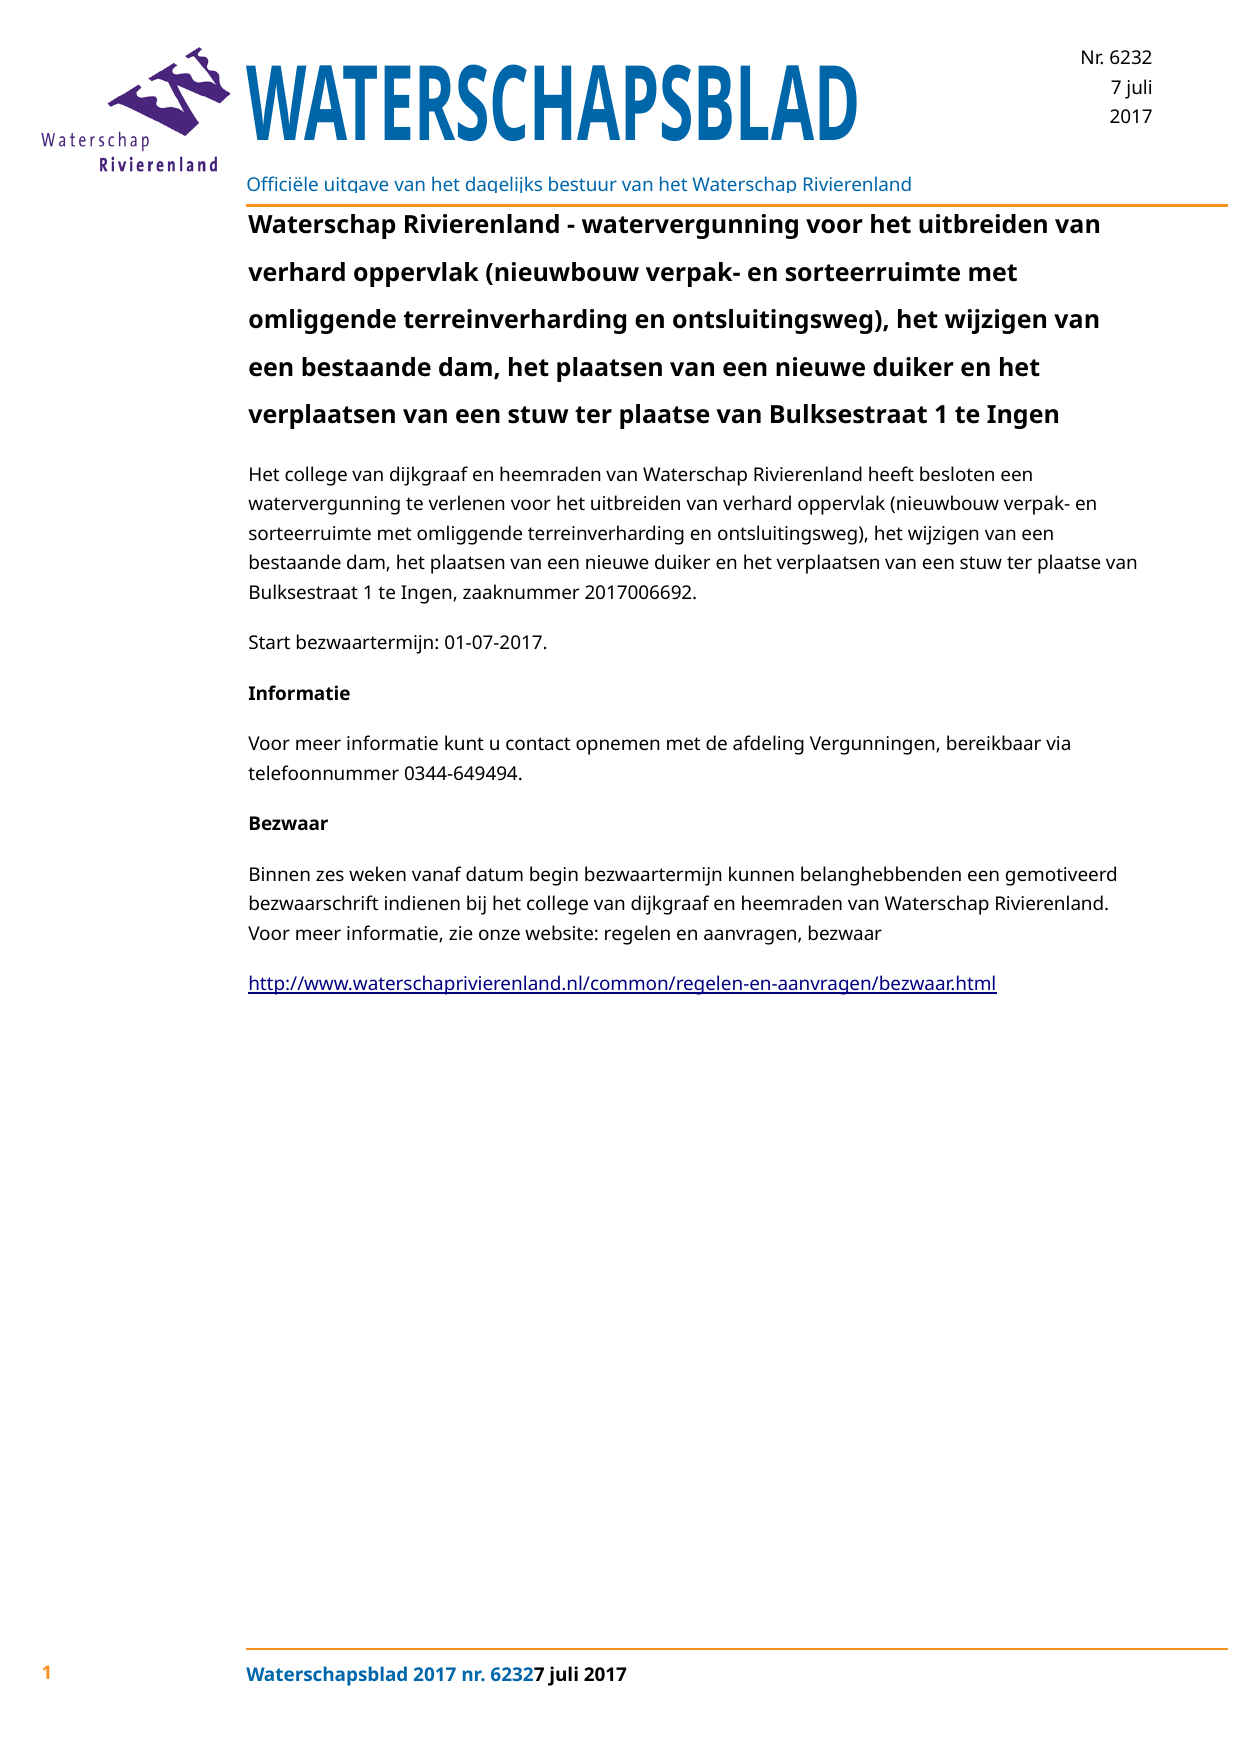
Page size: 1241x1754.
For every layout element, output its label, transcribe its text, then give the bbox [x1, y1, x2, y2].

text Informatie [248, 680, 1152, 706]
text Voor meer informatie kunt u contact opnemen met de afdeling Vergunningen, bereikbaar via telefoonnummer 0344-649494. [248, 730, 1152, 786]
text http://www.waterschaprivierenland.nl/common/regelen-en-aanvragen/bezwaar.html [248, 970, 1152, 996]
text Binnen zes weken vanaf datum begin bezwaartermijn kunnen belanghebbenden een gemotiveerd bezwaarschrift indienen bij het college van dijkgraaf en heemraden van Waterschap Rivierenland. Voor meer informatie, zie onze website: regelen en aanvragen, bezwaar [248, 861, 1152, 946]
text Start bezwaartermijn: 01-07-2017. [248, 629, 1152, 655]
text Het college van dijkgraaf en heemraden van Waterschap Rivierenland heeft besloten een watervergunning te verlenen voor het uitbreiden van verhard oppervlak (nieuwbouw verpak- en sorteerruimte met omliggende terreinverharding en ontsluitingsweg), het wijzigen van een bestaande dam, het plaatsen van een nieuwe duiker en het verplaatsen van een stuw ter plaatse van Bulksestraat 1 te Ingen, zaaknummer 2017006692. [248, 461, 1152, 605]
text Bezwaar [248, 810, 1152, 836]
picture [41, 47, 231, 172]
text Waterschap Rivierenland - watervergunning voor het uitbreiden van verhard oppervlak (nieuwbouw verpak- en sorteerruimte met omliggende terreinverharding en ontsluitingsweg), het wijzigen van een bestaande dam, het plaatsen van een nieuwe duiker en het verplaatsen van een stuw ter plaatse van Bulksestraat 1 te Ingen [248, 207, 1152, 431]
